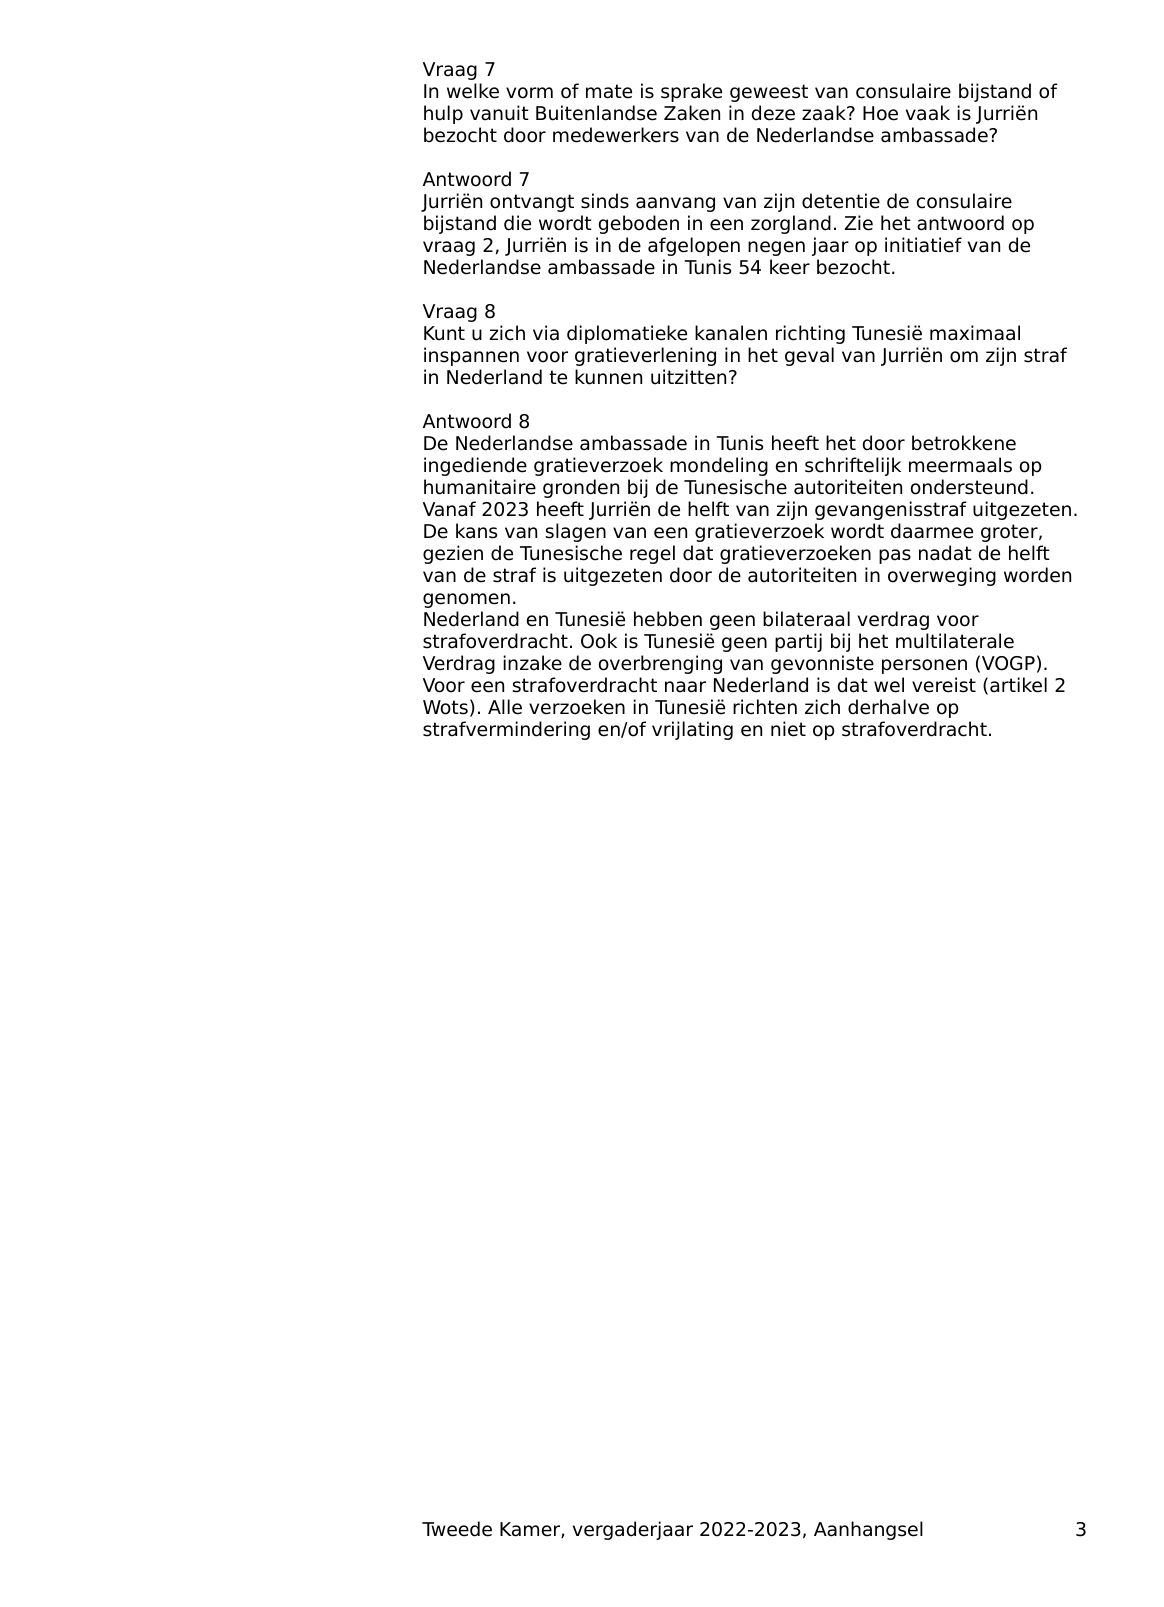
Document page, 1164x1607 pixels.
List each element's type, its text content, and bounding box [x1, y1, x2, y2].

text Antwoord 7 [422, 169, 1087, 191]
text Jurriën ontvangt sinds aanvang van zijn detentie de consulaire bijstand die wordt geboden in een zorgland. Zie het antwoord op vraag 2, Jurriën is in de afgelopen negen jaar op initiatief van de Nederlandse ambassade in Tunis 54 keer bezocht. [422, 191, 1087, 279]
text Nederland en Tunesië hebben geen bilateraal verdrag voor strafoverdracht. Ook is Tunesië geen partij bij het multilaterale Verdrag inzake de overbrenging van gevonniste personen (VOGP). Voor een strafoverdracht naar Nederland is dat wel vereist (artikel 2 Wots). Alle verzoeken in Tunesië richten zich derhalve op strafvermindering en/of vrijlating en niet op strafoverdracht. [422, 609, 1087, 741]
text Antwoord 8 [422, 411, 1087, 433]
text In welke vorm of mate is sprake geweest van consulaire bijstand of hulp vanuit Buitenlandse Zaken in deze zaak? Hoe vaak is Jurriën bezocht door medewerkers van de Nederlandse ambassade? [422, 81, 1087, 147]
text Kunt u zich via diplomatieke kanalen richting Tunesië maximaal inspannen voor gratieverlening in het geval van Jurriën om zijn straf in Nederland te kunnen uitzitten? [422, 323, 1087, 389]
text Vraag 8 [422, 301, 1087, 323]
text De Nederlandse ambassade in Tunis heeft het door betrokkene ingediende gratieverzoek mondeling en schriftelijk meermaals op humanitaire gronden bij de Tunesische autoriteiten ondersteund. Vanaf 2023 heeft Jurriën de helft van zijn gevangenisstraf uitgezeten. De kans van slagen van een gratieverzoek wordt daarmee groter, gezien de Tunesische regel dat gratieverzoeken pas nadat de helft van de straf is uitgezeten door de autoriteiten in overweging worden genomen. [422, 433, 1087, 609]
text Vraag 7 [422, 59, 1087, 81]
